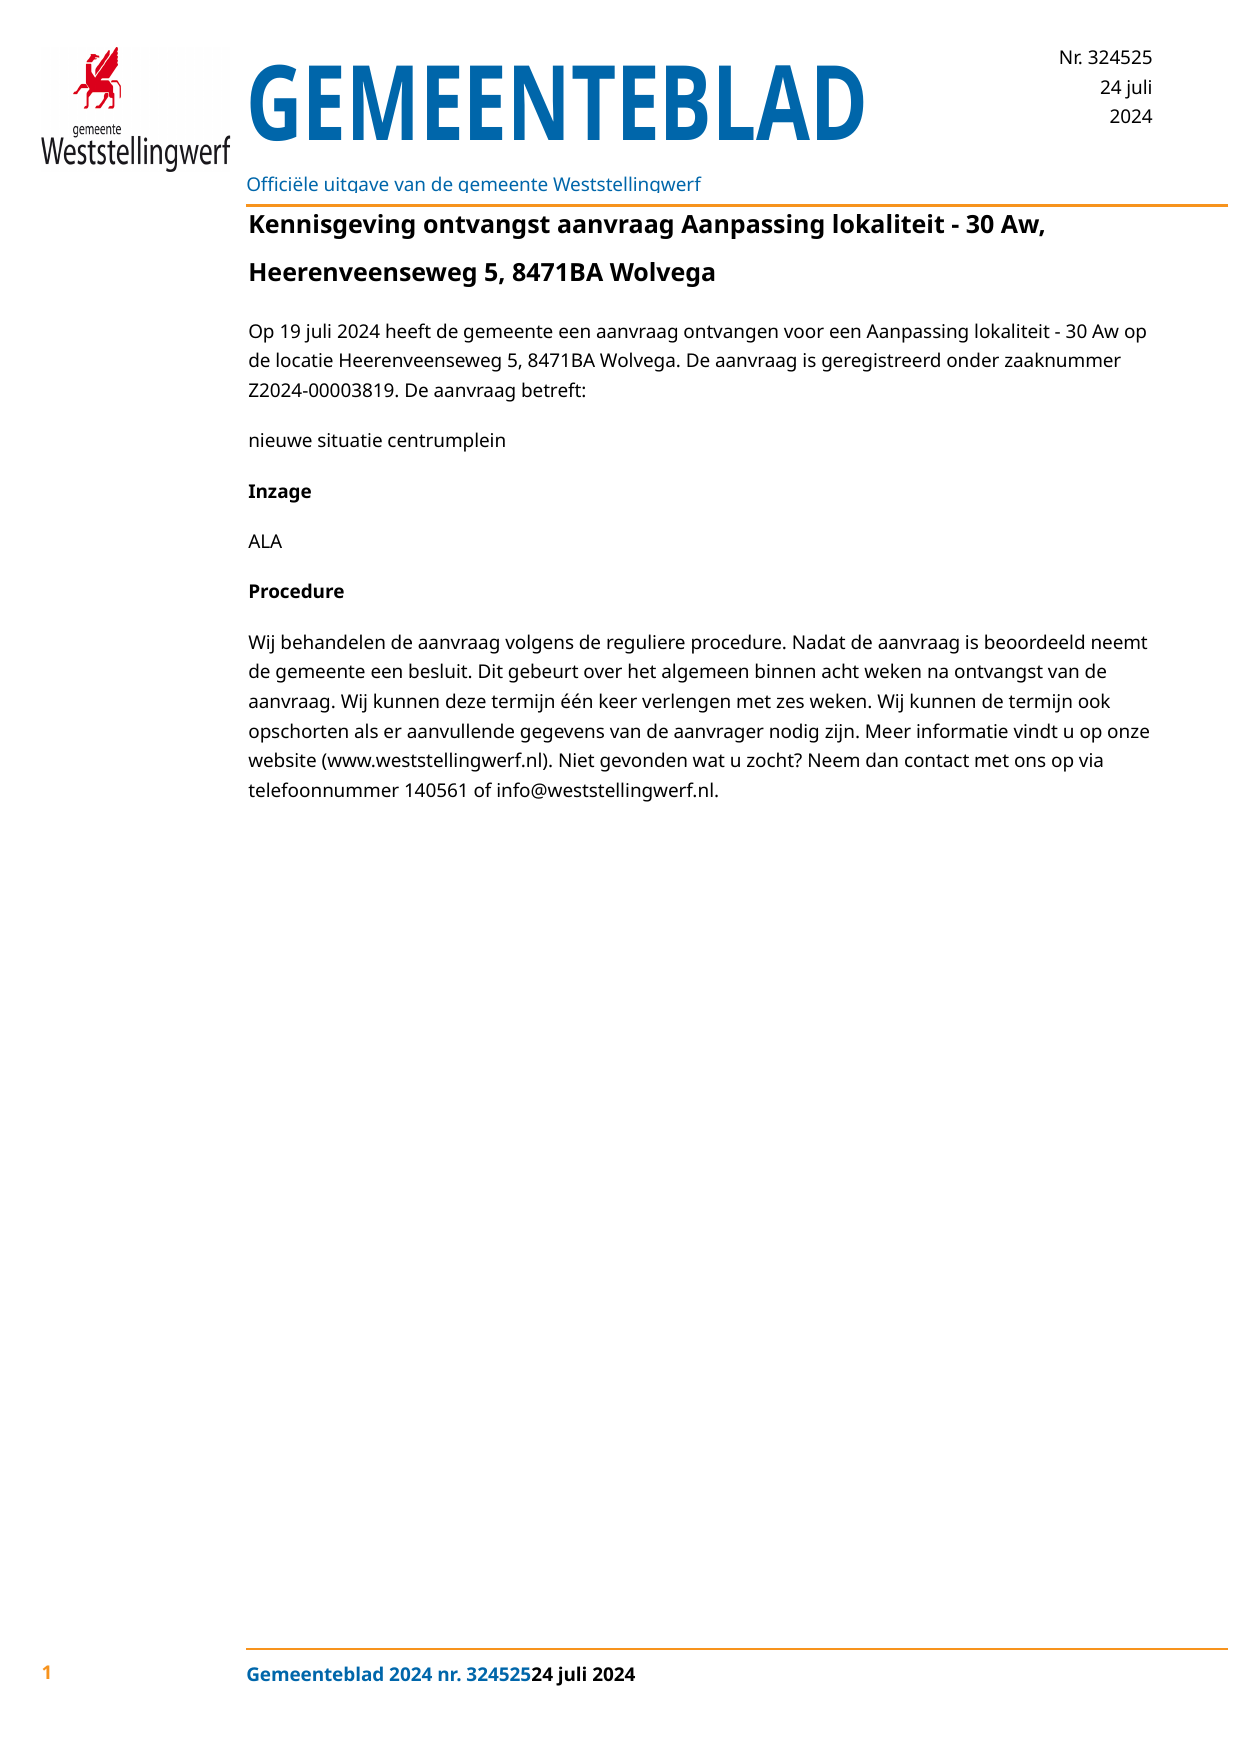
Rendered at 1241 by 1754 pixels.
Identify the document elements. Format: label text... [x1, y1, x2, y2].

text Procedure [248, 579, 1152, 604]
text ALA [248, 528, 1152, 554]
text Inzage [248, 478, 1152, 504]
text Wij behandelen de aanvraag volgens de reguliere procedure. Nadat de aanvraag is beoordeeld neemt de gemeente een besluit. Dit gebeurt over het algemeen binnen acht weken na ontvangst van de aanvraag. Wij kunnen deze termijn één keer verlengen met zes weken. Wij kunnen de termijn ook opschorten als er aanvullende gegevens van de aanvrager nodig zijn. Meer informatie vindt u op onze website (www.weststellingwerf.nl). Niet gevonden wat u zocht? Neem dan contact met ons op via telefoonnummer 140561 of info@weststellingwerf.nl. [248, 629, 1152, 803]
text Op 19 juli 2024 heeft de gemeente een aanvraag ontvangen voor een Aanpassing lokaliteit - 30 Aw op de locatie Heerenveenseweg 5, 8471BA Wolvega. De aanvraag is geregistreerd onder zaaknummer Z2024-00003819. De aanvraag betreft: [248, 318, 1152, 403]
text Kennisgeving ontvangst aanvraag Aanpassing lokaliteit - 30 Aw, Heerenveenseweg 5, 8471BA Wolvega [248, 207, 1152, 288]
picture [41, 47, 231, 172]
text nieuwe situatie centrumplein [248, 427, 1152, 453]
